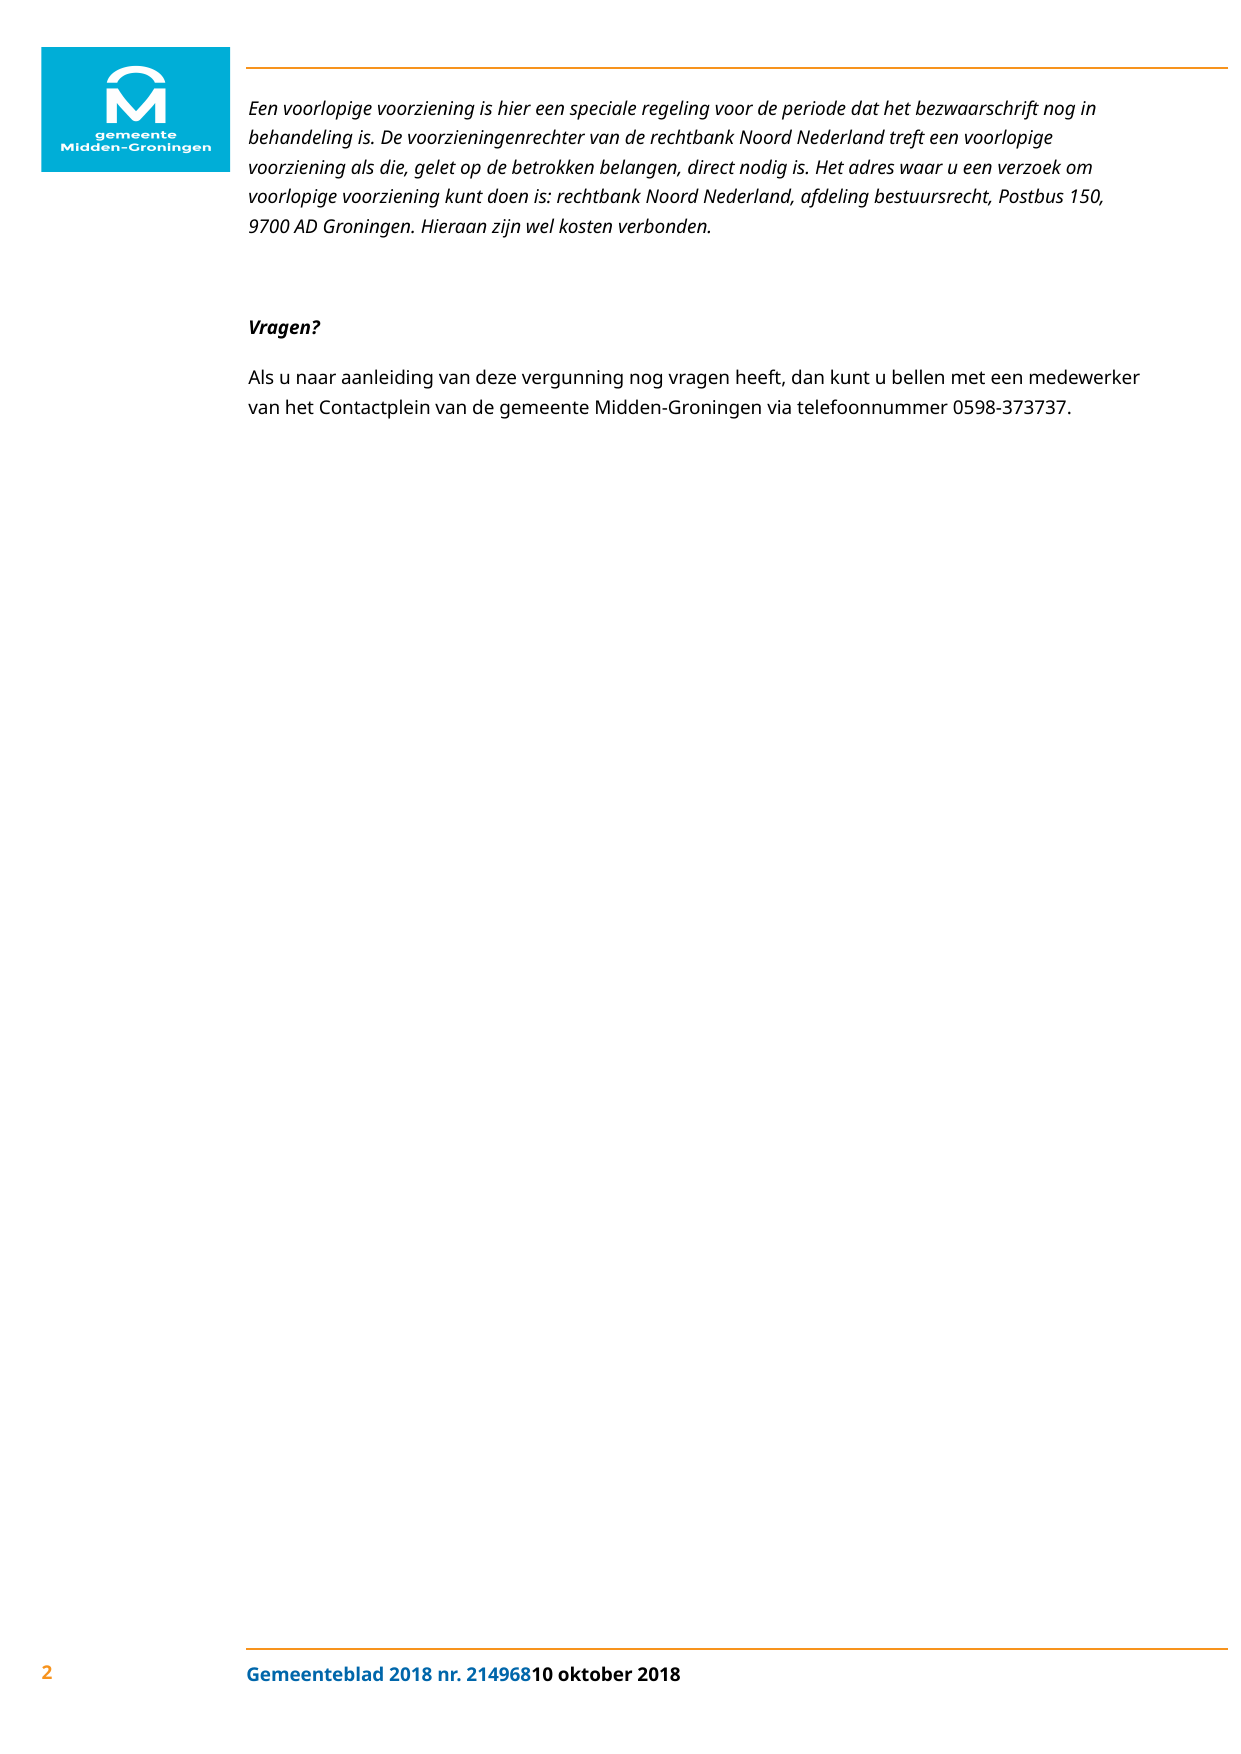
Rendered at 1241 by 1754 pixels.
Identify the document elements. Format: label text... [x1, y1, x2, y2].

picture [108, 66, 164, 82]
text Als u naar aanleiding van deze vergunning nog vragen heeft, dan kunt u bellen met een medewerker van het Contactplein van de gemeente Midden-Groningen via telefoonnummer 0598-373737. [248, 364, 1152, 420]
picture [184, 146, 190, 153]
picture [107, 89, 165, 122]
text Een voorlopige voorziening is hier een speciale regeling voor de periode dat het bezwaarschrift nog in behandeling is. De voorzieningenrechter van de rechtbank Noord Nederland treft een voorlopige voorziening als die, gelet op de betrokken belangen, direct nodig is. Het adres waar u een verzoek om voorlopige voorziening kunt doen is: rechtbank Noord Nederland, afdeling bestuursrecht, Postbus 150, 9700 AD Groningen. Hieraan zijn wel kosten verbonden. [248, 95, 1152, 239]
text Vragen? [248, 314, 1152, 340]
